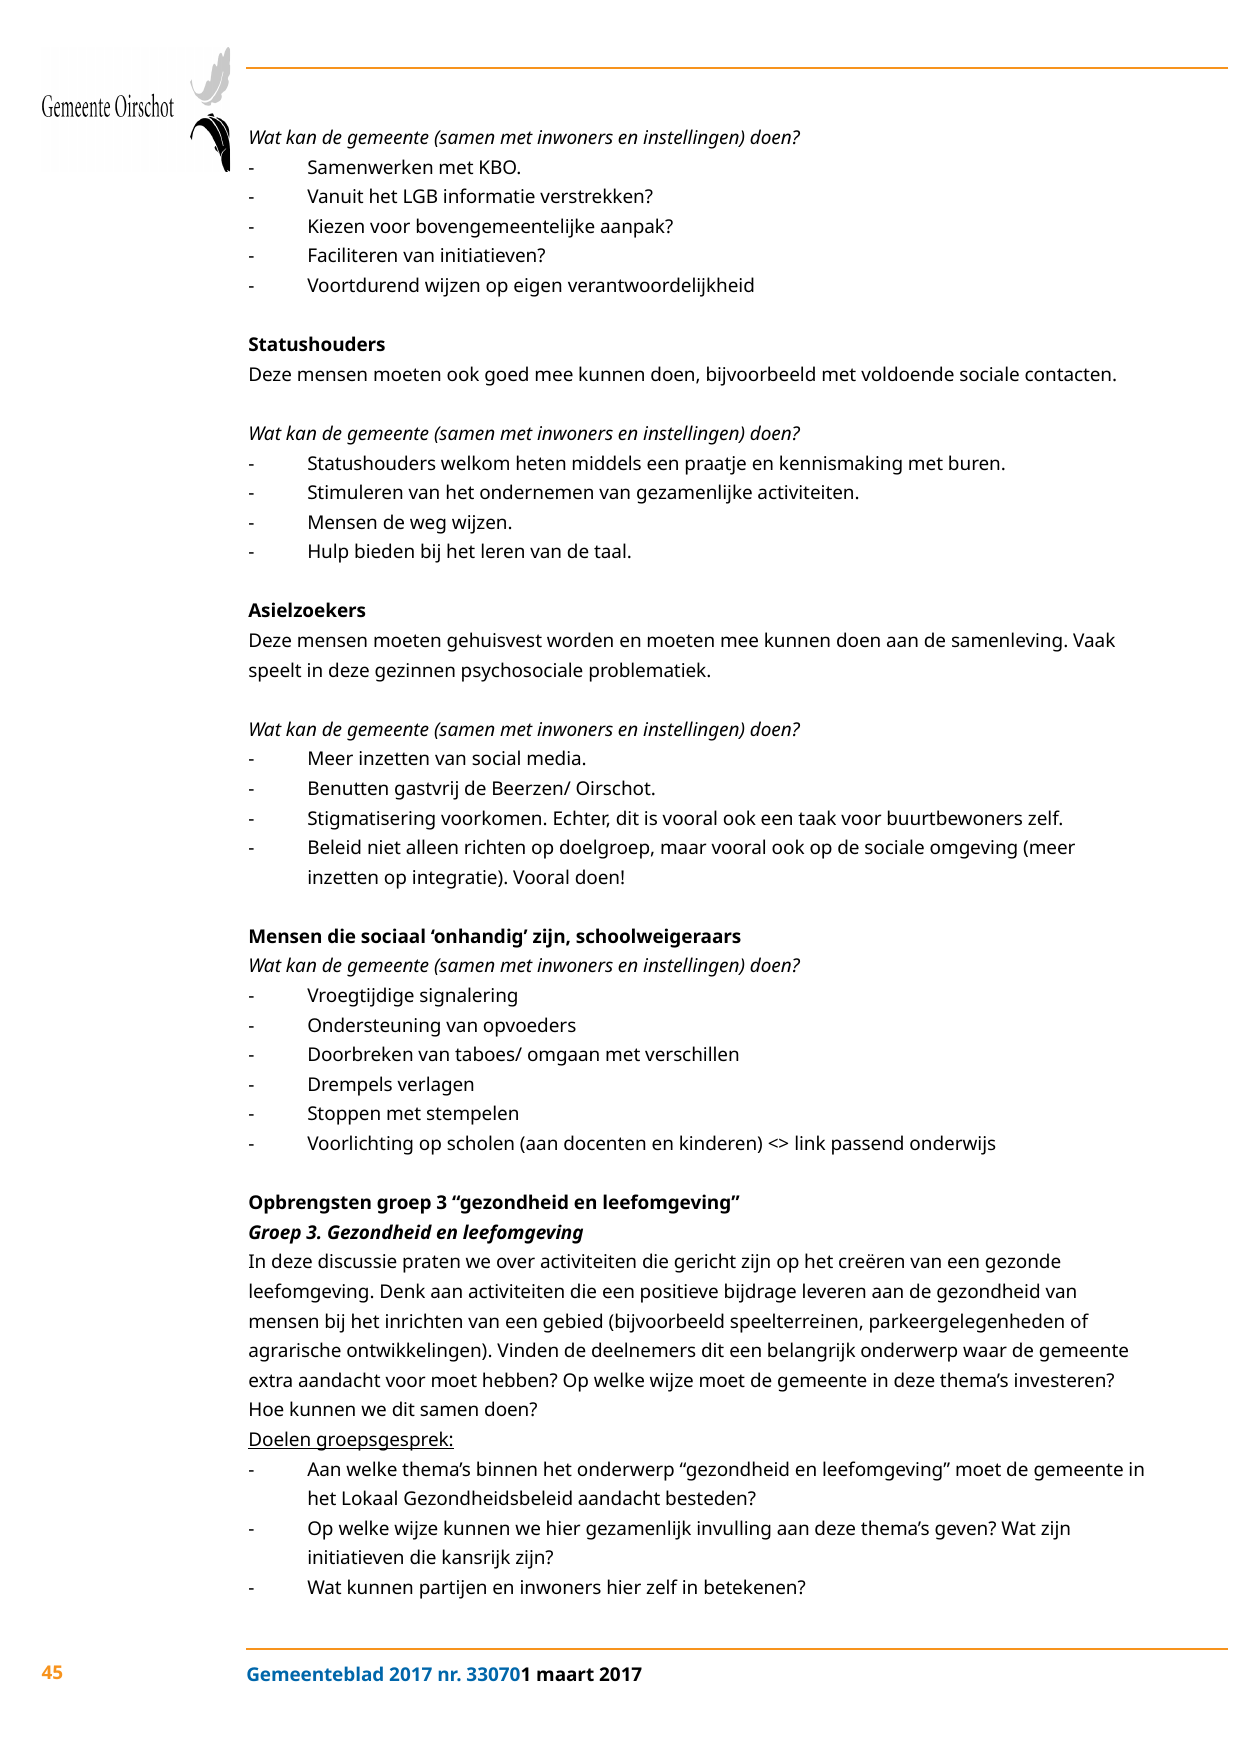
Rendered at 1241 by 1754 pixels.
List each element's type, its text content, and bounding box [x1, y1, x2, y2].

text Statushouders [248, 331, 1152, 357]
text Opbrengsten groep 3 “gezondheid en leefomgeving” [248, 1189, 1152, 1215]
list Samenwerken met KBO. [248, 154, 1152, 180]
list Beleid niet alleen richten op doelgroep, maar vooral ook op de sociale omgeving (meer inzetten op integratie). Vooral doen! [248, 834, 1152, 890]
text Mensen die sociaal ‘onhandig’ zijn, schoolweigeraars [248, 923, 1152, 949]
list Faciliteren van initiatieven? [248, 243, 1152, 268]
text Wat kan de gemeente (samen met inwoners en instellingen) doen? [248, 124, 1152, 150]
picture [41, 47, 231, 172]
list Vanuit het LGB informatie verstrekken? [248, 183, 1152, 209]
list Stoppen met stempelen [248, 1101, 1152, 1126]
text Wat kan de gemeente (samen met inwoners en instellingen) doen? [248, 420, 1152, 446]
list Mensen de weg wijzen. [248, 509, 1152, 535]
list Voortdurend wijzen op eigen verantwoordelijkheid [248, 272, 1152, 298]
list Meer inzetten van social media. [248, 746, 1152, 771]
list Stigmatisering voorkomen. Echter, dit is vooral ook een taak voor buurtbewoners zelf. [248, 805, 1152, 831]
text Deze mensen moeten gehuisvest worden en moeten mee kunnen doen aan de samenleving. Vaak speelt in deze gezinnen psychosociale problematiek. [248, 627, 1152, 683]
list Ondersteuning van opvoeders [248, 1012, 1152, 1038]
list Kiezen voor bovengemeentelijke aanpak? [248, 213, 1152, 239]
text Wat kan de gemeente (samen met inwoners en instellingen) doen? [248, 716, 1152, 742]
list Drempels verlagen [248, 1071, 1152, 1097]
text Asielzoekers [248, 598, 1152, 623]
table_header Groep 3. Gezondheid en leefomgeving In deze discussie praten we over activiteiten die gericht zijn op het creëren van een gezonde leefomgeving. Denk aan activiteiten die een positieve bijdrage leveren aan de gezondheid van mensen bij het inrichten van een gebied (bijvoorbeeld speelterreinen, parkeergelegenheden of agrarische ontwikkelingen). Vinden de deelnemers dit een belangrijk onderwerp waar de gemeente extra aandacht voor moet hebben? Op welke wijze moet de gemeente in deze thema’s investeren? Hoe kunnen we dit samen doen? Doelen groepsgesprek: Aan welke thema’s binnen het onderwerp “gezondheid en leefomgeving” moet de gemeente in het Lokaal Gezondheidsbeleid aandacht besteden? Op welke wijze kunnen we hier gezamenlijk invulling aan deze thema’s geven? Wat zijn initiatieven die kansrijk zijn? Wat kunnen partijen en inwoners hier zelf in betekenen? [248, 1219, 1152, 1600]
list Voorlichting op scholen (aan docenten en kinderen) <> link passend onderwijs [248, 1130, 1152, 1156]
list Benutten gastvrij de Beerzen/ Oirschot. [248, 775, 1152, 801]
text Deze mensen moeten ook goed mee kunnen doen, bijvoorbeeld met voldoende sociale contacten. [248, 361, 1152, 387]
list Doorbreken van taboes/ omgaan met verschillen [248, 1041, 1152, 1067]
list Stimuleren van het ondernemen van gezamenlijke activiteiten. [248, 479, 1152, 505]
list Vroegtijdige signalering [248, 982, 1152, 1008]
text Wat kan de gemeente (samen met inwoners en instellingen) doen? [248, 953, 1152, 978]
list Hulp bieden bij het leren van de taal. [248, 538, 1152, 564]
list Statushouders welkom heten middels een praatje en kennismaking met buren. [248, 450, 1152, 476]
